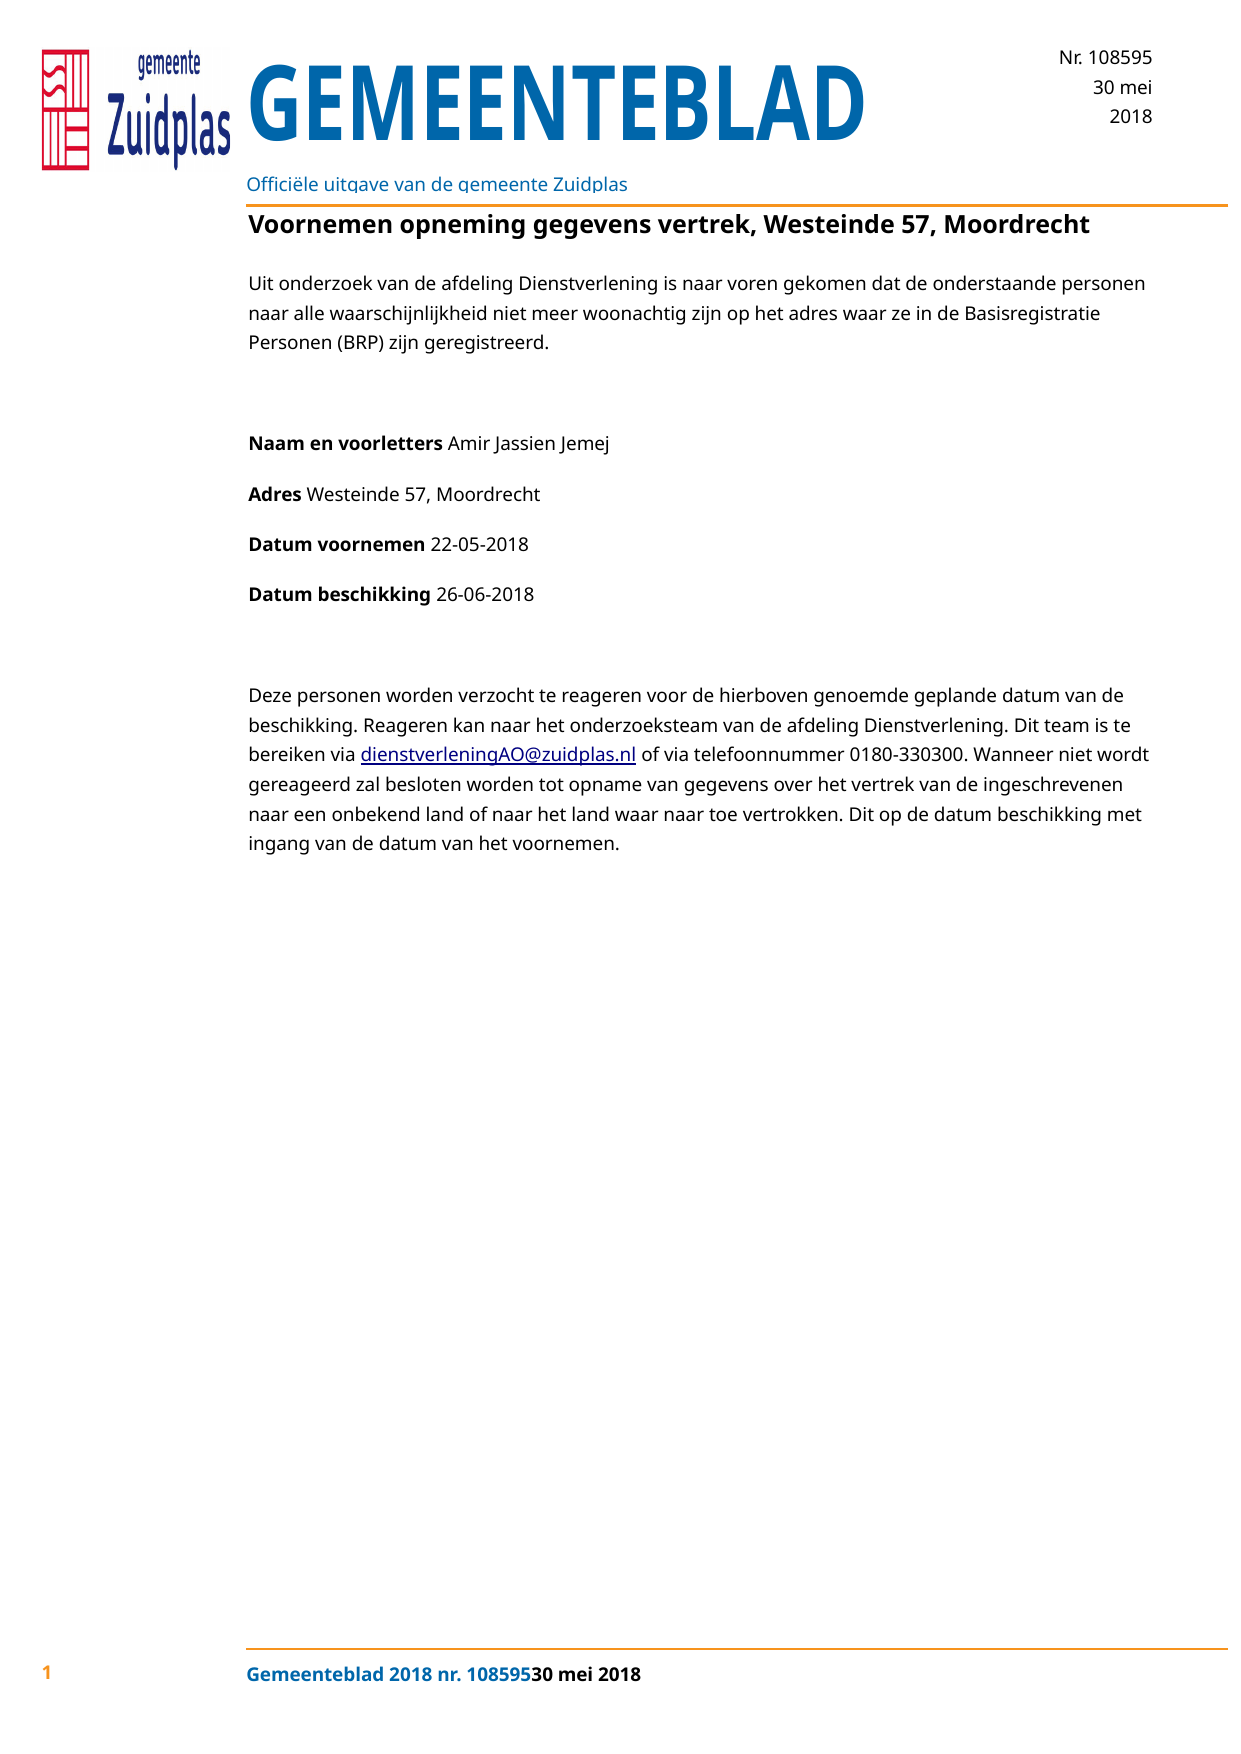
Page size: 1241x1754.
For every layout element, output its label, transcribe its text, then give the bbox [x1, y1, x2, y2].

text Datum voornemen 22-05-2018 [248, 531, 1152, 557]
text Voornemen opneming gegevens vertrek, Westeinde 57, Moordrecht [248, 207, 1152, 241]
text Uit onderzoek van de afdeling Dienstverlening is naar voren gekomen dat de onderstaande personen naar alle waarschijnlijkheid niet meer woonachtig zijn op het adres waar ze in de Basisregistratie Personen (BRP) zijn geregistreerd. [248, 270, 1152, 355]
picture [41, 47, 231, 172]
text Naam en voorletters Amir Jassien Jemej [248, 430, 1152, 456]
text Deze personen worden verzocht te reageren voor de hierboven genoemde geplande datum van de beschikking. Reageren kan naar het onderzoeksteam van de afdeling Dienstverlening. Dit team is te bereiken via dienstverleningAO@zuidplas.nl of via telefoonnummer 0180-330300. Wanneer niet wordt gereageerd zal besloten worden tot opname van gegevens over het vertrek van de ingeschrevenen naar een onbekend land of naar het land waar naar toe vertrokken. Dit op de datum beschikking met ingang van de datum van het voornemen. [248, 682, 1152, 856]
text Adres Westeinde 57, Moordrecht [248, 481, 1152, 506]
text Datum beschikking 26-06-2018 [248, 582, 1152, 607]
